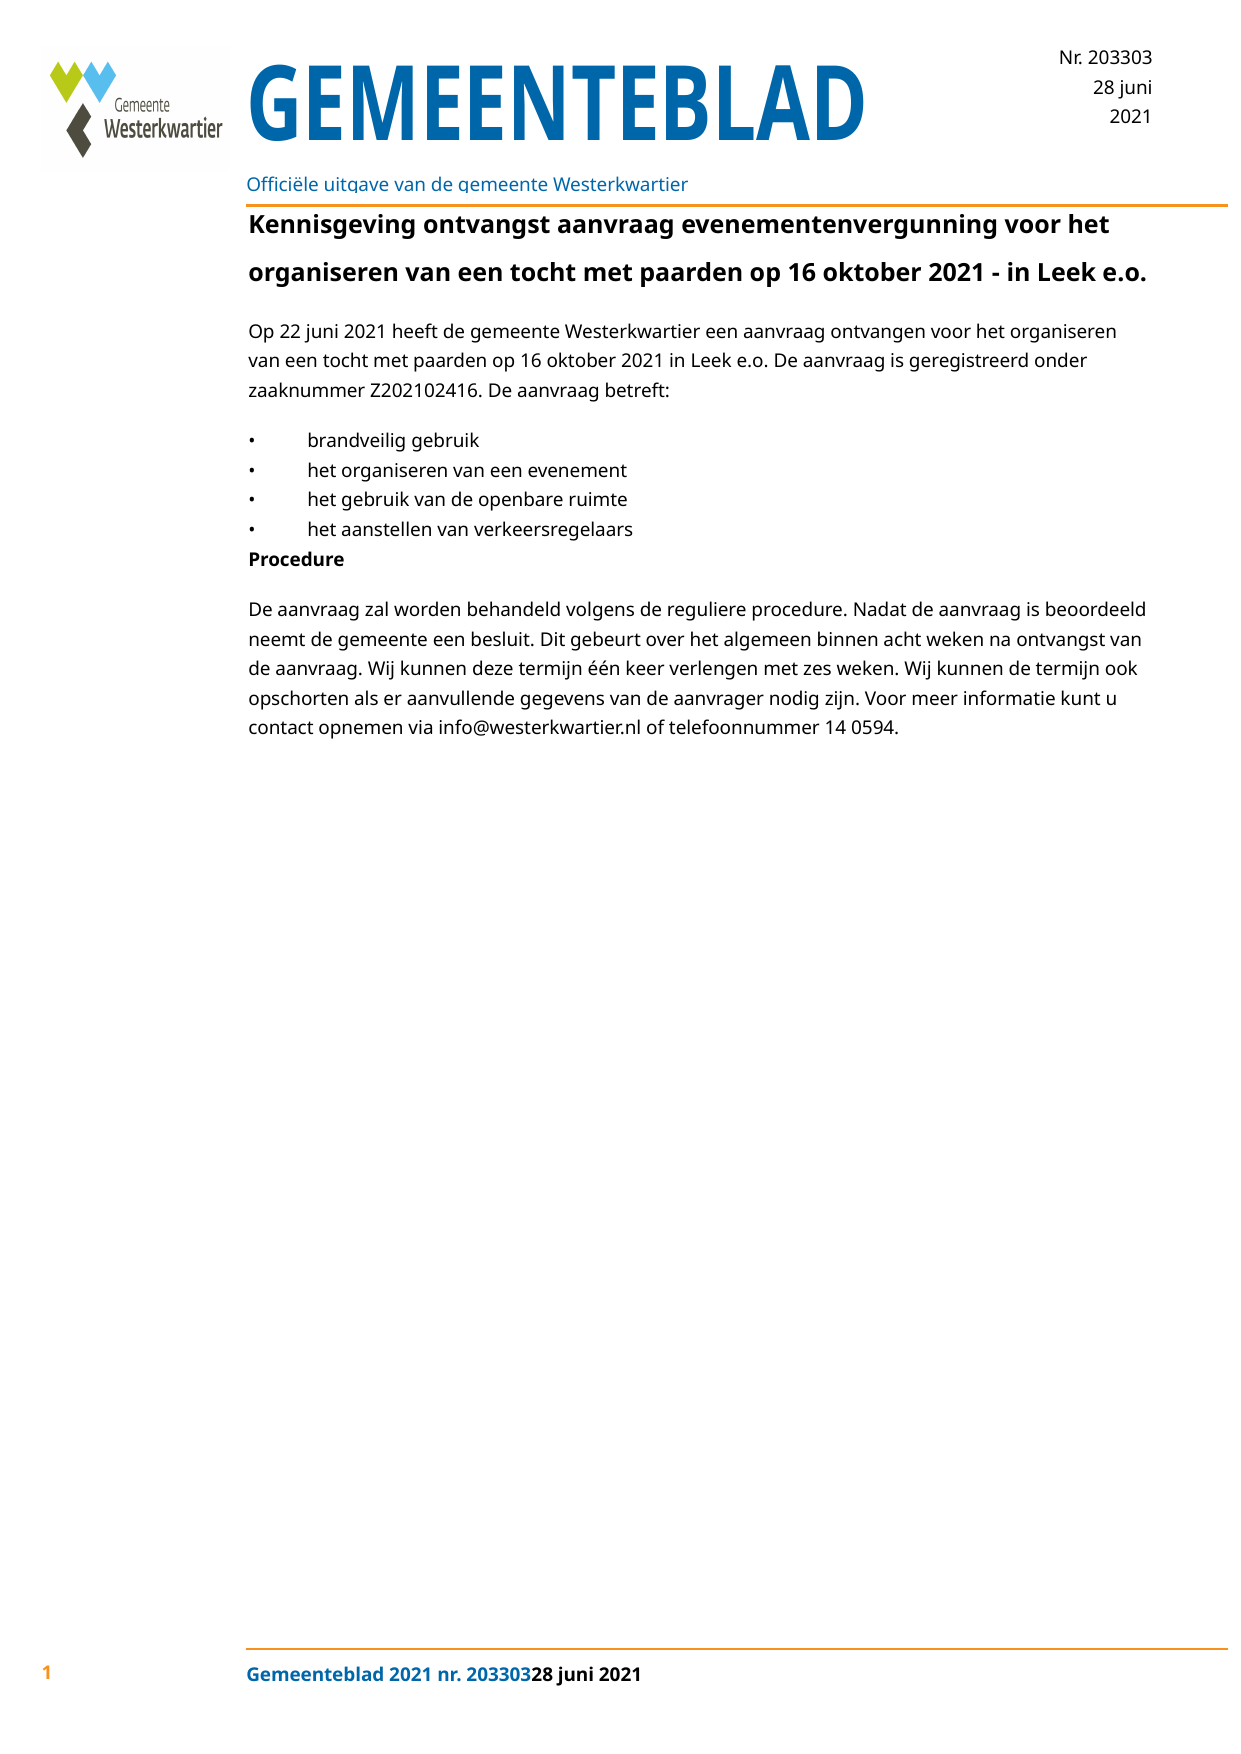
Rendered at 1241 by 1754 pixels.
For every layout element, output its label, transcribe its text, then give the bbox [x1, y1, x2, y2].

picture [41, 47, 231, 172]
list het gebruik van de openbare ruimte [248, 487, 1152, 512]
list brandveilig gebruik [248, 427, 1152, 453]
list het aanstellen van verkeersregelaars [248, 516, 1152, 542]
text Procedure [248, 546, 1152, 572]
text De aanvraag zal worden behandeld volgens de reguliere procedure. Nadat de aanvraag is beoordeeld neemt de gemeente een besluit. Dit gebeurt over het algemeen binnen acht weken na ontvangst van de aanvraag. Wij kunnen deze termijn één keer verlengen met zes weken. Wij kunnen de termijn ook opschorten als er aanvullende gegevens van de aanvrager nodig zijn. Voor meer informatie kunt u contact opnemen via info@westerkwartier.nl of telefoonnummer 14 0594. [248, 596, 1152, 740]
text Op 22 juni 2021 heeft de gemeente Westerkwartier een aanvraag ontvangen voor het organiseren van een tocht met paarden op 16 oktober 2021 in Leek e.o. De aanvraag is geregistreerd onder zaaknummer Z202102416. De aanvraag betreft: [248, 318, 1152, 403]
list het organiseren van een evenement [248, 457, 1152, 483]
text Kennisgeving ontvangst aanvraag evenementenvergunning voor het organiseren van een tocht met paarden op 16 oktober 2021 - in Leek e.o. [248, 207, 1152, 288]
